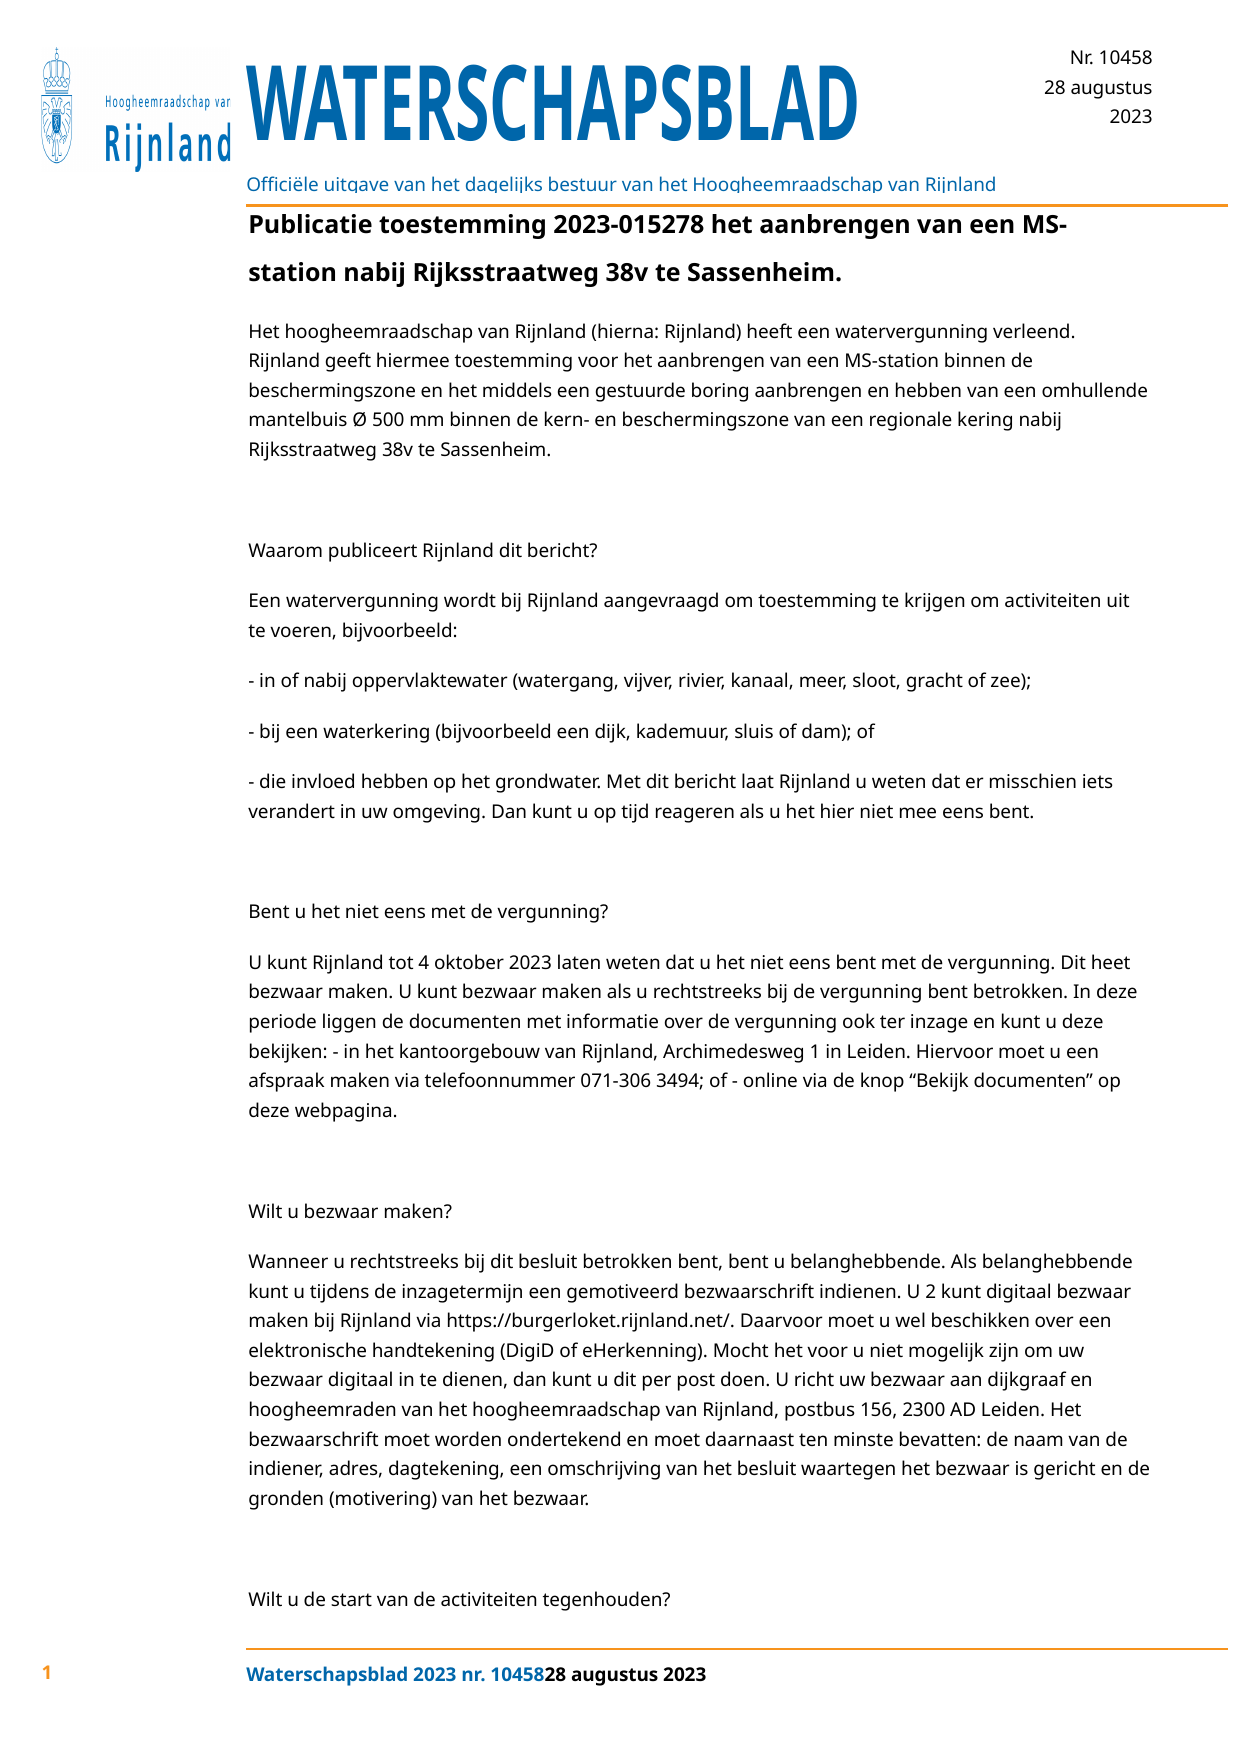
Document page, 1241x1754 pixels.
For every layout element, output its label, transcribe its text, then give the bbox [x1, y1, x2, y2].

text Waarom publiceert Rijnland dit bericht? [248, 537, 1152, 563]
text - bij een waterkering (bijvoorbeeld een dijk, kademuur, sluis of dam); of [248, 718, 1152, 744]
picture [41, 47, 231, 172]
text Wanneer u rechtstreeks bij dit besluit betrokken bent, bent u belanghebbende. Als belanghebbende kunt u tijdens de inzagetermijn een gemotiveerd bezwaarschrift indienen. U 2 kunt digitaal bezwaar maken bij Rijnland via https://burgerloket.rijnland.net/. Daarvoor moet u wel beschikken over een elektronische handtekening (DigiD of eHerkenning). Mocht het voor u niet mogelijk zijn om uw bezwaar digitaal in te dienen, dan kunt u dit per post doen. U richt uw bezwaar aan dijkgraaf en hoogheemraden van het hoogheemraadschap van Rijnland, postbus 156, 2300 AD Leiden. Het bezwaarschrift moet worden ondertekend en moet daarnaast ten minste bevatten: de naam van de indiener, adres, dagtekening, een omschrijving van het besluit waartegen het bezwaar is gericht en de gronden (motivering) van het bezwaar. [248, 1248, 1152, 1511]
text - in of nabij oppervlaktewater (watergang, vijver, rivier, kanaal, meer, sloot, gracht of zee); [248, 667, 1152, 693]
text Bent u het niet eens met de vergunning? [248, 899, 1152, 924]
text Wilt u de start van de activiteiten tegenhouden? [248, 1586, 1152, 1612]
text Het hoogheemraadschap van Rijnland (hierna: Rijnland) heeft een watervergunning verleend. Rijnland geeft hiermee toestemming voor het aanbrengen van een MS-station binnen de beschermingszone en het middels een gestuurde boring aanbrengen en hebben van een omhullende mantelbuis Ø 500 mm binnen de kern- en beschermingszone van een regionale kering nabij Rijksstraatweg 38v te Sassenheim. [248, 318, 1152, 462]
text Wilt u bezwaar maken? [248, 1198, 1152, 1224]
text Een watervergunning wordt bij Rijnland aangevraagd om toestemming te krijgen om activiteiten uit te voeren, bijvoorbeeld: [248, 587, 1152, 643]
text - die invloed hebben op het grondwater. Met dit bericht laat Rijnland u weten dat er misschien iets verandert in uw omgeving. Dan kunt u op tijd reageren als u het hier niet mee eens bent. [248, 768, 1152, 824]
text U kunt Rijnland tot 4 oktober 2023 laten weten dat u het niet eens bent met de vergunning. Dit heet bezwaar maken. U kunt bezwaar maken als u rechtstreeks bij de vergunning bent betrokken. In deze periode liggen de documenten met informatie over de vergunning ook ter inzage en kunt u deze bekijken: - in het kantoorgebouw van Rijnland, Archimedesweg 1 in Leiden. Hiervoor moet u een afspraak maken via telefoonnummer 071-306 3494; of - online via de knop “Bekijk documenten” op deze webpagina. [248, 949, 1152, 1123]
text Publicatie toestemming 2023-015278 het aanbrengen van een MS-station nabij Rijksstraatweg 38v te Sassenheim. [248, 207, 1152, 288]
